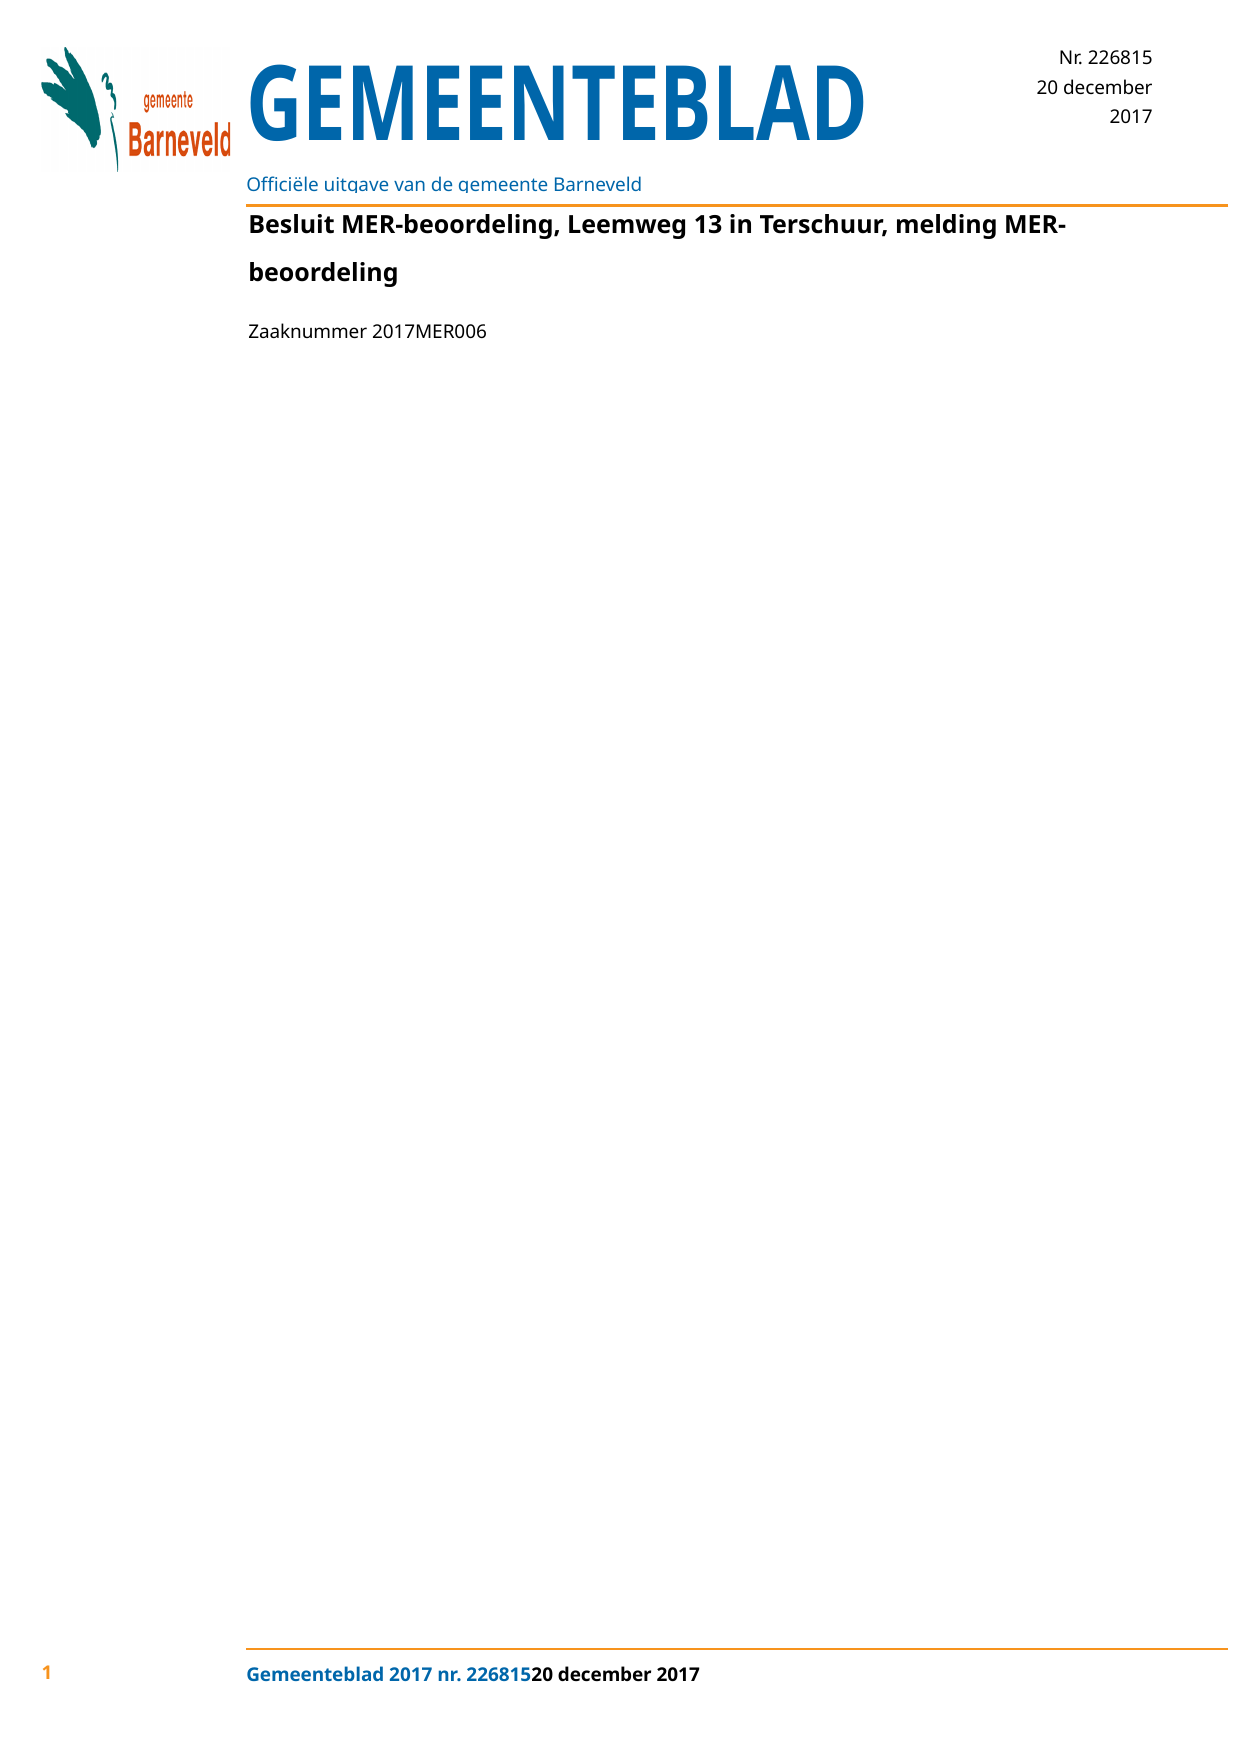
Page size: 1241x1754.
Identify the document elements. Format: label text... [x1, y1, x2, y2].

picture [41, 47, 231, 172]
text Besluit MER-beoordeling, Leemweg 13 in Terschuur, melding MER-beoordeling [248, 207, 1152, 288]
text Zaaknummer 2017MER006 [248, 318, 1152, 344]
